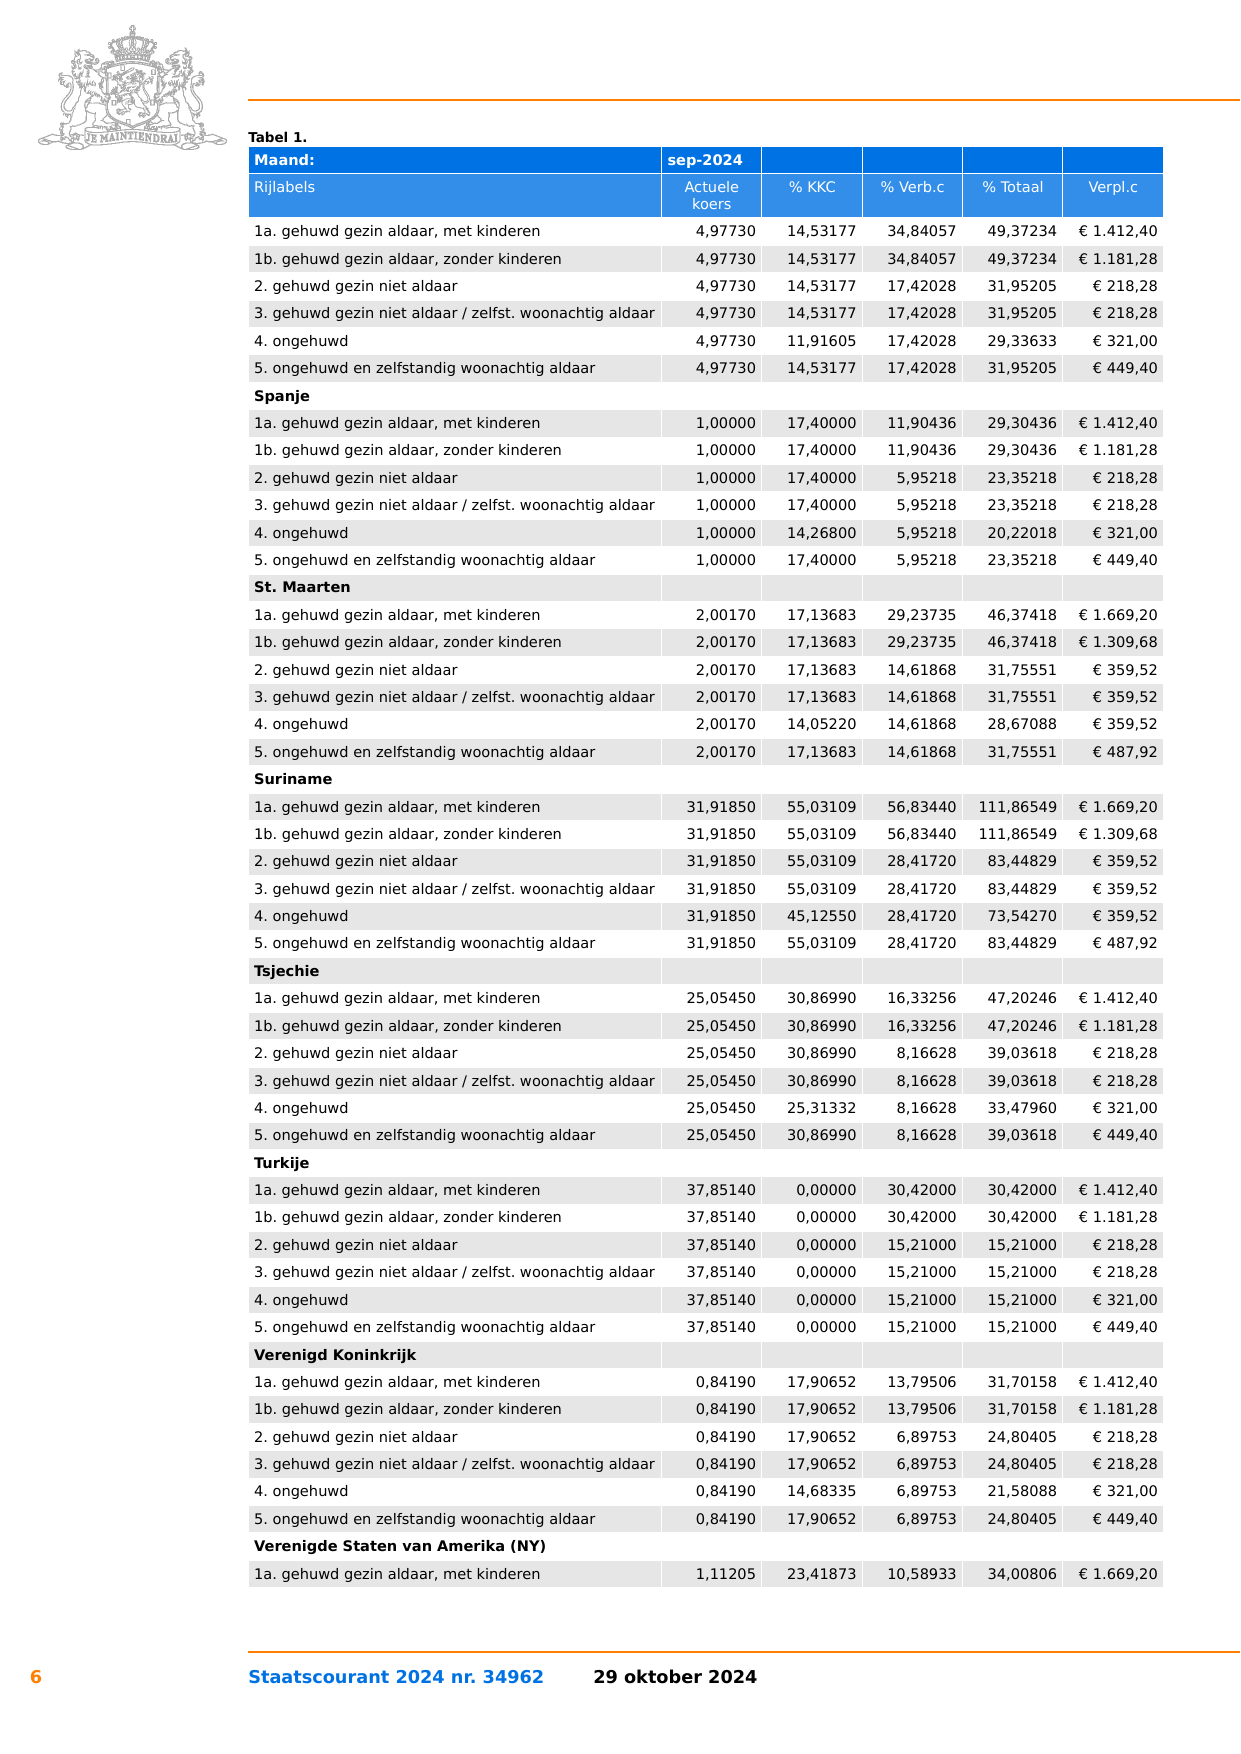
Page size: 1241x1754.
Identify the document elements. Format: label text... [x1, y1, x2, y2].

table_cell 4,97730 [662, 273, 761, 299]
table_cell 31,70158 [963, 1396, 1062, 1423]
table_cell Suriname [249, 766, 661, 793]
table_cell 1a. gehuwd gezin aldaar, met kinderen [249, 410, 661, 437]
table_cell 5,95218 [863, 493, 962, 519]
table_cell Verenigd Koninkrijk [249, 1342, 661, 1368]
table_cell [762, 1150, 862, 1176]
table_cell 25,05450 [662, 1013, 761, 1039]
table_cell [863, 575, 962, 601]
table_cell € 1.412,40 [1063, 1369, 1163, 1395]
table_cell 31,75551 [963, 739, 1062, 765]
table_cell [863, 766, 962, 793]
table_cell 17,90652 [762, 1424, 862, 1450]
table_cell [662, 1534, 761, 1560]
table_cell 15,21000 [863, 1287, 962, 1313]
table_cell 5. ongehuwd en zelfstandig woonachtig aldaar [249, 355, 661, 382]
table_cell 31,91850 [662, 821, 761, 847]
table_cell 29,33633 [963, 328, 1062, 354]
table_cell 30,86990 [762, 986, 862, 1012]
table_cell 11,90436 [863, 410, 962, 437]
table_cell 31,95205 [963, 355, 1062, 382]
table_cell 47,20246 [963, 1013, 1062, 1039]
table_cell 31,91850 [662, 903, 761, 930]
table_cell 2. gehuwd gezin niet aldaar [249, 1424, 661, 1450]
table_cell 29,30436 [963, 410, 1062, 437]
table_cell 14,53177 [762, 355, 862, 382]
table_cell 4,97730 [662, 328, 761, 354]
table_cell 14,53177 [762, 273, 862, 299]
table_cell 16,33256 [863, 986, 962, 1012]
table_cell € 321,00 [1063, 1095, 1163, 1121]
table_cell € 1.669,20 [1063, 602, 1163, 628]
table_cell 6,89753 [863, 1424, 962, 1450]
table_cell € 359,52 [1063, 849, 1163, 875]
table_cell € 1.181,28 [1063, 1013, 1163, 1039]
table_cell € 449,40 [1063, 355, 1163, 382]
table_cell 0,84190 [662, 1396, 761, 1423]
table_cell 17,42028 [863, 328, 962, 354]
table_cell [863, 1534, 962, 1560]
table_cell 111,86549 [963, 821, 1062, 847]
table_cell 0,00000 [762, 1287, 862, 1313]
table_cell 47,20246 [963, 986, 1062, 1012]
picture [38, 25, 227, 150]
table_cell € 359,52 [1063, 684, 1163, 711]
table_cell 31,91850 [662, 794, 761, 820]
table_cell [1063, 147, 1163, 173]
table_cell 25,05450 [662, 986, 761, 1012]
table_cell 37,85140 [662, 1287, 761, 1313]
table_cell 17,13683 [762, 684, 862, 711]
table_cell St. Maarten [249, 575, 661, 601]
table_cell 17,90652 [762, 1506, 862, 1532]
table_cell 1b. gehuwd gezin aldaar, zonder kinderen [249, 629, 661, 656]
table_cell 4,97730 [662, 355, 761, 382]
table_cell 1a. gehuwd gezin aldaar, met kinderen [249, 1369, 661, 1395]
table_cell 31,91850 [662, 931, 761, 957]
table_cell 1b. gehuwd gezin aldaar, zonder kinderen [249, 1205, 661, 1231]
table_cell % KKC [762, 174, 862, 217]
table_cell Maand: [249, 147, 661, 173]
table_cell 1a. gehuwd gezin aldaar, met kinderen [249, 986, 661, 1012]
table_cell 37,85140 [662, 1177, 761, 1204]
table_cell 37,85140 [662, 1232, 761, 1258]
table_cell € 359,52 [1063, 657, 1163, 683]
table_cell € 487,92 [1063, 739, 1163, 765]
table_cell € 218,28 [1063, 1232, 1163, 1258]
table_cell [863, 1342, 962, 1368]
table_cell € 359,52 [1063, 712, 1163, 738]
table_cell 1b. gehuwd gezin aldaar, zonder kinderen [249, 438, 661, 464]
table_cell 24,80405 [963, 1506, 1062, 1532]
table_cell 8,16628 [863, 1095, 962, 1121]
table_cell 56,83440 [863, 794, 962, 820]
table_cell € 449,40 [1063, 1123, 1163, 1149]
table_cell 55,03109 [762, 876, 862, 902]
table_cell [963, 1150, 1062, 1176]
table_cell € 1.309,68 [1063, 821, 1163, 847]
table_cell [1063, 766, 1163, 793]
table_cell 17,42028 [863, 301, 962, 327]
table_cell 23,35218 [963, 493, 1062, 519]
table_cell Rijlabels [249, 174, 661, 217]
table_cell 2,00170 [662, 602, 761, 628]
table_cell 1a. gehuwd gezin aldaar, met kinderen [249, 794, 661, 820]
table_cell Spanje [249, 383, 661, 409]
table_cell 34,84057 [863, 246, 962, 272]
table_cell 8,16628 [863, 1040, 962, 1067]
table_cell [762, 1342, 862, 1368]
table_cell 4. ongehuwd [249, 520, 661, 546]
table_cell [762, 383, 862, 409]
table_cell 8,16628 [863, 1123, 962, 1149]
table_cell € 218,28 [1063, 1451, 1163, 1478]
table_cell 5,95218 [863, 465, 962, 491]
table_cell 14,61868 [863, 684, 962, 711]
table_cell 28,41720 [863, 849, 962, 875]
table_cell 17,42028 [863, 273, 962, 299]
table_cell 14,05220 [762, 712, 862, 738]
table_cell 25,05450 [662, 1068, 761, 1094]
table_cell 1,11205 [662, 1561, 761, 1587]
table_cell 31,75551 [963, 657, 1062, 683]
table_cell [863, 383, 962, 409]
table_cell 17,42028 [863, 355, 962, 382]
table_cell € 1.412,40 [1063, 1177, 1163, 1204]
table_cell [1063, 1150, 1163, 1176]
table_cell 17,40000 [762, 465, 862, 491]
table_cell 34,84057 [863, 219, 962, 245]
table_cell 83,44829 [963, 876, 1062, 902]
table_cell 2. gehuwd gezin niet aldaar [249, 1232, 661, 1258]
table_cell 55,03109 [762, 794, 862, 820]
table_cell 30,42000 [863, 1177, 962, 1204]
table_cell 30,86990 [762, 1123, 862, 1149]
table_cell [963, 1534, 1062, 1560]
table_cell 0,84190 [662, 1369, 761, 1395]
table_cell 4. ongehuwd [249, 1479, 661, 1505]
table_cell 31,95205 [963, 273, 1062, 299]
table_cell 0,00000 [762, 1232, 862, 1258]
table_cell € 218,28 [1063, 1260, 1163, 1286]
table_cell 37,85140 [662, 1260, 761, 1286]
table_cell [762, 766, 862, 793]
table_cell 17,13683 [762, 739, 862, 765]
table_cell [963, 575, 1062, 601]
table_cell [762, 575, 862, 601]
table_cell 5,95218 [863, 520, 962, 546]
table_cell € 359,52 [1063, 876, 1163, 902]
table_cell Tsjechie [249, 958, 661, 984]
table_cell 2,00170 [662, 684, 761, 711]
table_cell € 1.181,28 [1063, 1396, 1163, 1423]
table_cell 11,91605 [762, 328, 862, 354]
table_cell 6,89753 [863, 1479, 962, 1505]
table_cell 15,21000 [963, 1260, 1062, 1286]
table_cell 23,41873 [762, 1561, 862, 1587]
table_cell 30,42000 [963, 1177, 1062, 1204]
table_cell 15,21000 [963, 1232, 1062, 1258]
table_cell € 321,00 [1063, 1479, 1163, 1505]
table_cell € 449,40 [1063, 547, 1163, 573]
table_cell 2,00170 [662, 739, 761, 765]
table_cell 2. gehuwd gezin niet aldaar [249, 849, 661, 875]
table_cell 24,80405 [963, 1451, 1062, 1478]
table_cell 56,83440 [863, 821, 962, 847]
table_cell 17,90652 [762, 1369, 862, 1395]
table_cell 13,79506 [863, 1369, 962, 1395]
table_cell 1a. gehuwd gezin aldaar, met kinderen [249, 1177, 661, 1204]
table_cell 49,37234 [963, 219, 1062, 245]
table_cell 20,22018 [963, 520, 1062, 546]
table_cell 17,13683 [762, 657, 862, 683]
table_cell 83,44829 [963, 931, 1062, 957]
table_cell [1063, 383, 1163, 409]
table_cell 39,03618 [963, 1068, 1062, 1094]
table_cell 2. gehuwd gezin niet aldaar [249, 273, 661, 299]
table_cell [1063, 575, 1163, 601]
table_cell 1b. gehuwd gezin aldaar, zonder kinderen [249, 1396, 661, 1423]
table_cell € 1.412,40 [1063, 986, 1163, 1012]
table_cell € 218,28 [1063, 301, 1163, 327]
table_cell 1b. gehuwd gezin aldaar, zonder kinderen [249, 821, 661, 847]
table_cell 23,35218 [963, 465, 1062, 491]
table_cell 29,23735 [863, 602, 962, 628]
table_cell 31,70158 [963, 1369, 1062, 1395]
table_cell 2,00170 [662, 657, 761, 683]
table_cell € 1.309,68 [1063, 629, 1163, 656]
table_cell 3. gehuwd gezin niet aldaar / zelfst. woonachtig aldaar [249, 301, 661, 327]
table_cell 3. gehuwd gezin niet aldaar / zelfst. woonachtig aldaar [249, 1451, 661, 1478]
table_cell 1,00000 [662, 465, 761, 491]
table_cell 0,00000 [762, 1205, 862, 1231]
table_cell 2. gehuwd gezin niet aldaar [249, 657, 661, 683]
table_cell [963, 383, 1062, 409]
table_cell 3. gehuwd gezin niet aldaar / zelfst. woonachtig aldaar [249, 1068, 661, 1094]
table_cell 14,53177 [762, 246, 862, 272]
table_cell 1,00000 [662, 410, 761, 437]
table_cell 5,95218 [863, 547, 962, 573]
table_cell 5. ongehuwd en zelfstandig woonachtig aldaar [249, 547, 661, 573]
table_cell 5. ongehuwd en zelfstandig woonachtig aldaar [249, 931, 661, 957]
table_cell 31,95205 [963, 301, 1062, 327]
table_cell 17,40000 [762, 410, 862, 437]
table_cell € 321,00 [1063, 520, 1163, 546]
table_cell 29,23735 [863, 629, 962, 656]
table_cell 5. ongehuwd en zelfstandig woonachtig aldaar [249, 1123, 661, 1149]
table_cell 1,00000 [662, 493, 761, 519]
table_cell 3. gehuwd gezin niet aldaar / zelfst. woonachtig aldaar [249, 684, 661, 711]
table_cell 14,53177 [762, 301, 862, 327]
table_cell 0,00000 [762, 1260, 862, 1286]
table_cell € 449,40 [1063, 1314, 1163, 1341]
table_cell 39,03618 [963, 1123, 1062, 1149]
table_cell 23,35218 [963, 547, 1062, 573]
table_cell 28,41720 [863, 931, 962, 957]
table_cell Verpl.c [1063, 174, 1163, 217]
table_cell 1,00000 [662, 520, 761, 546]
table_cell 4,97730 [662, 246, 761, 272]
table_cell 17,90652 [762, 1396, 862, 1423]
table_cell 4. ongehuwd [249, 903, 661, 930]
table_cell 25,05450 [662, 1040, 761, 1067]
table_cell 25,05450 [662, 1123, 761, 1149]
table_cell 46,37418 [963, 602, 1062, 628]
table_cell € 1.181,28 [1063, 438, 1163, 464]
table_cell € 1.669,20 [1063, 1561, 1163, 1587]
table_cell 15,21000 [863, 1260, 962, 1286]
table_cell 28,41720 [863, 903, 962, 930]
table_cell 17,13683 [762, 602, 862, 628]
table_cell [762, 147, 862, 173]
table_cell 0,00000 [762, 1177, 862, 1204]
table_cell 30,86990 [762, 1013, 862, 1039]
table_cell 0,84190 [662, 1506, 761, 1532]
table_cell 14,26800 [762, 520, 862, 546]
table_cell 4. ongehuwd [249, 1095, 661, 1121]
table_cell 1a. gehuwd gezin aldaar, met kinderen [249, 602, 661, 628]
table_cell 4. ongehuwd [249, 1287, 661, 1313]
table_cell 25,31332 [762, 1095, 862, 1121]
table_cell € 218,28 [1063, 273, 1163, 299]
table_cell 15,21000 [963, 1314, 1062, 1341]
table_cell [662, 1342, 761, 1368]
table_cell 17,40000 [762, 493, 862, 519]
table_cell 2. gehuwd gezin niet aldaar [249, 1040, 661, 1067]
table_cell 13,79506 [863, 1396, 962, 1423]
table_cell 4,97730 [662, 301, 761, 327]
table_cell 1b. gehuwd gezin aldaar, zonder kinderen [249, 1013, 661, 1039]
table_cell 25,05450 [662, 1095, 761, 1121]
table_cell 31,91850 [662, 849, 761, 875]
table_cell 5. ongehuwd en zelfstandig woonachtig aldaar [249, 1506, 661, 1532]
table_cell 30,86990 [762, 1040, 862, 1067]
table_cell 14,53177 [762, 219, 862, 245]
table_cell 1a. gehuwd gezin aldaar, met kinderen [249, 219, 661, 245]
table_cell 73,54270 [963, 903, 1062, 930]
table_cell 55,03109 [762, 821, 862, 847]
table_cell 1a. gehuwd gezin aldaar, met kinderen [249, 1561, 661, 1587]
table_cell € 218,28 [1063, 493, 1163, 519]
table_cell 45,12550 [762, 903, 862, 930]
table_cell 4. ongehuwd [249, 712, 661, 738]
table_cell [963, 1342, 1062, 1368]
table_cell 28,41720 [863, 876, 962, 902]
table_cell [762, 1534, 862, 1560]
table_cell [662, 383, 761, 409]
table_cell [963, 766, 1062, 793]
table_cell € 359,52 [1063, 903, 1163, 930]
table_cell [1063, 1342, 1163, 1368]
table_cell 3. gehuwd gezin niet aldaar / zelfst. woonachtig aldaar [249, 876, 661, 902]
table_cell [963, 958, 1062, 984]
table_cell 49,37234 [963, 246, 1062, 272]
table_cell 30,86990 [762, 1068, 862, 1094]
table_cell € 1.412,40 [1063, 219, 1163, 245]
table_cell 6,89753 [863, 1506, 962, 1532]
table_cell 14,61868 [863, 739, 962, 765]
table_cell 3. gehuwd gezin niet aldaar / zelfst. woonachtig aldaar [249, 1260, 661, 1286]
table_cell € 218,28 [1063, 1040, 1163, 1067]
table_cell € 1.181,28 [1063, 246, 1163, 272]
table_cell € 218,28 [1063, 465, 1163, 491]
table_cell 33,47960 [963, 1095, 1062, 1121]
table_cell 17,90652 [762, 1451, 862, 1478]
table_cell 0,00000 [762, 1314, 862, 1341]
table_cell 1,00000 [662, 547, 761, 573]
table_cell 3. gehuwd gezin niet aldaar / zelfst. woonachtig aldaar [249, 493, 661, 519]
table_cell 6,89753 [863, 1451, 962, 1478]
table_cell 17,13683 [762, 629, 862, 656]
table_cell € 1.412,40 [1063, 410, 1163, 437]
table_cell 15,21000 [863, 1314, 962, 1341]
table_cell € 487,92 [1063, 931, 1163, 957]
table_cell 2. gehuwd gezin niet aldaar [249, 465, 661, 491]
table_cell 10,58933 [863, 1561, 962, 1587]
table_cell 5. ongehuwd en zelfstandig woonachtig aldaar [249, 1314, 661, 1341]
table_cell [662, 575, 761, 601]
table_cell 55,03109 [762, 931, 862, 957]
table_cell 29,30436 [963, 438, 1062, 464]
table_cell [863, 1150, 962, 1176]
table_cell [863, 958, 962, 984]
table_cell € 1.181,28 [1063, 1205, 1163, 1231]
table_cell 24,80405 [963, 1424, 1062, 1450]
table_cell [662, 766, 761, 793]
table_cell Actuele koers [662, 174, 761, 217]
table_cell € 321,00 [1063, 1287, 1163, 1313]
table_cell 5. ongehuwd en zelfstandig woonachtig aldaar [249, 739, 661, 765]
table_cell 1b. gehuwd gezin aldaar, zonder kinderen [249, 246, 661, 272]
table_cell Verenigde Staten van Amerika (NY) [249, 1534, 661, 1560]
table_cell 14,68335 [762, 1479, 862, 1505]
table_cell 28,67088 [963, 712, 1062, 738]
table_cell € 321,00 [1063, 328, 1163, 354]
table_cell 34,00806 [963, 1561, 1062, 1587]
table_cell 8,16628 [863, 1068, 962, 1094]
table_cell 14,61868 [863, 712, 962, 738]
table_cell € 449,40 [1063, 1506, 1163, 1532]
table_cell 1,00000 [662, 438, 761, 464]
table_cell 2,00170 [662, 629, 761, 656]
table_cell 37,85140 [662, 1205, 761, 1231]
table_cell € 218,28 [1063, 1068, 1163, 1094]
table_cell Turkije [249, 1150, 661, 1176]
table_cell [762, 958, 862, 984]
table_cell [1063, 1534, 1163, 1560]
table_cell 21,58088 [963, 1479, 1062, 1505]
table_cell 2,00170 [662, 712, 761, 738]
table_cell [863, 147, 962, 173]
table_cell 17,40000 [762, 438, 862, 464]
table_cell 30,42000 [963, 1205, 1062, 1231]
table_cell 31,75551 [963, 684, 1062, 711]
table_cell 55,03109 [762, 849, 862, 875]
table_cell [662, 958, 761, 984]
table_cell € 218,28 [1063, 1424, 1163, 1450]
table_cell 0,84190 [662, 1424, 761, 1450]
table_cell % Verb.c [863, 174, 962, 217]
table_cell 83,44829 [963, 849, 1062, 875]
table_cell 30,42000 [863, 1205, 962, 1231]
table_cell 31,91850 [662, 876, 761, 902]
table_cell € 1.669,20 [1063, 794, 1163, 820]
table_cell 0,84190 [662, 1451, 761, 1478]
table_cell % Totaal [963, 174, 1062, 217]
table_cell 17,40000 [762, 547, 862, 573]
table_cell sep-2024 [662, 147, 761, 173]
table_cell 15,21000 [863, 1232, 962, 1258]
table_cell 111,86549 [963, 794, 1062, 820]
table_cell [662, 1150, 761, 1176]
table_cell 39,03618 [963, 1040, 1062, 1067]
table_cell 4. ongehuwd [249, 328, 661, 354]
table_cell 15,21000 [963, 1287, 1062, 1313]
table_cell [963, 147, 1062, 173]
table_cell 14,61868 [863, 657, 962, 683]
table_cell 46,37418 [963, 629, 1062, 656]
table_header Tabel 1. [248, 130, 1163, 146]
table_cell 37,85140 [662, 1314, 761, 1341]
table_cell 0,84190 [662, 1479, 761, 1505]
table_cell 11,90436 [863, 438, 962, 464]
table_cell 4,97730 [662, 219, 761, 245]
table_cell 16,33256 [863, 1013, 962, 1039]
table_cell [1063, 958, 1163, 984]
